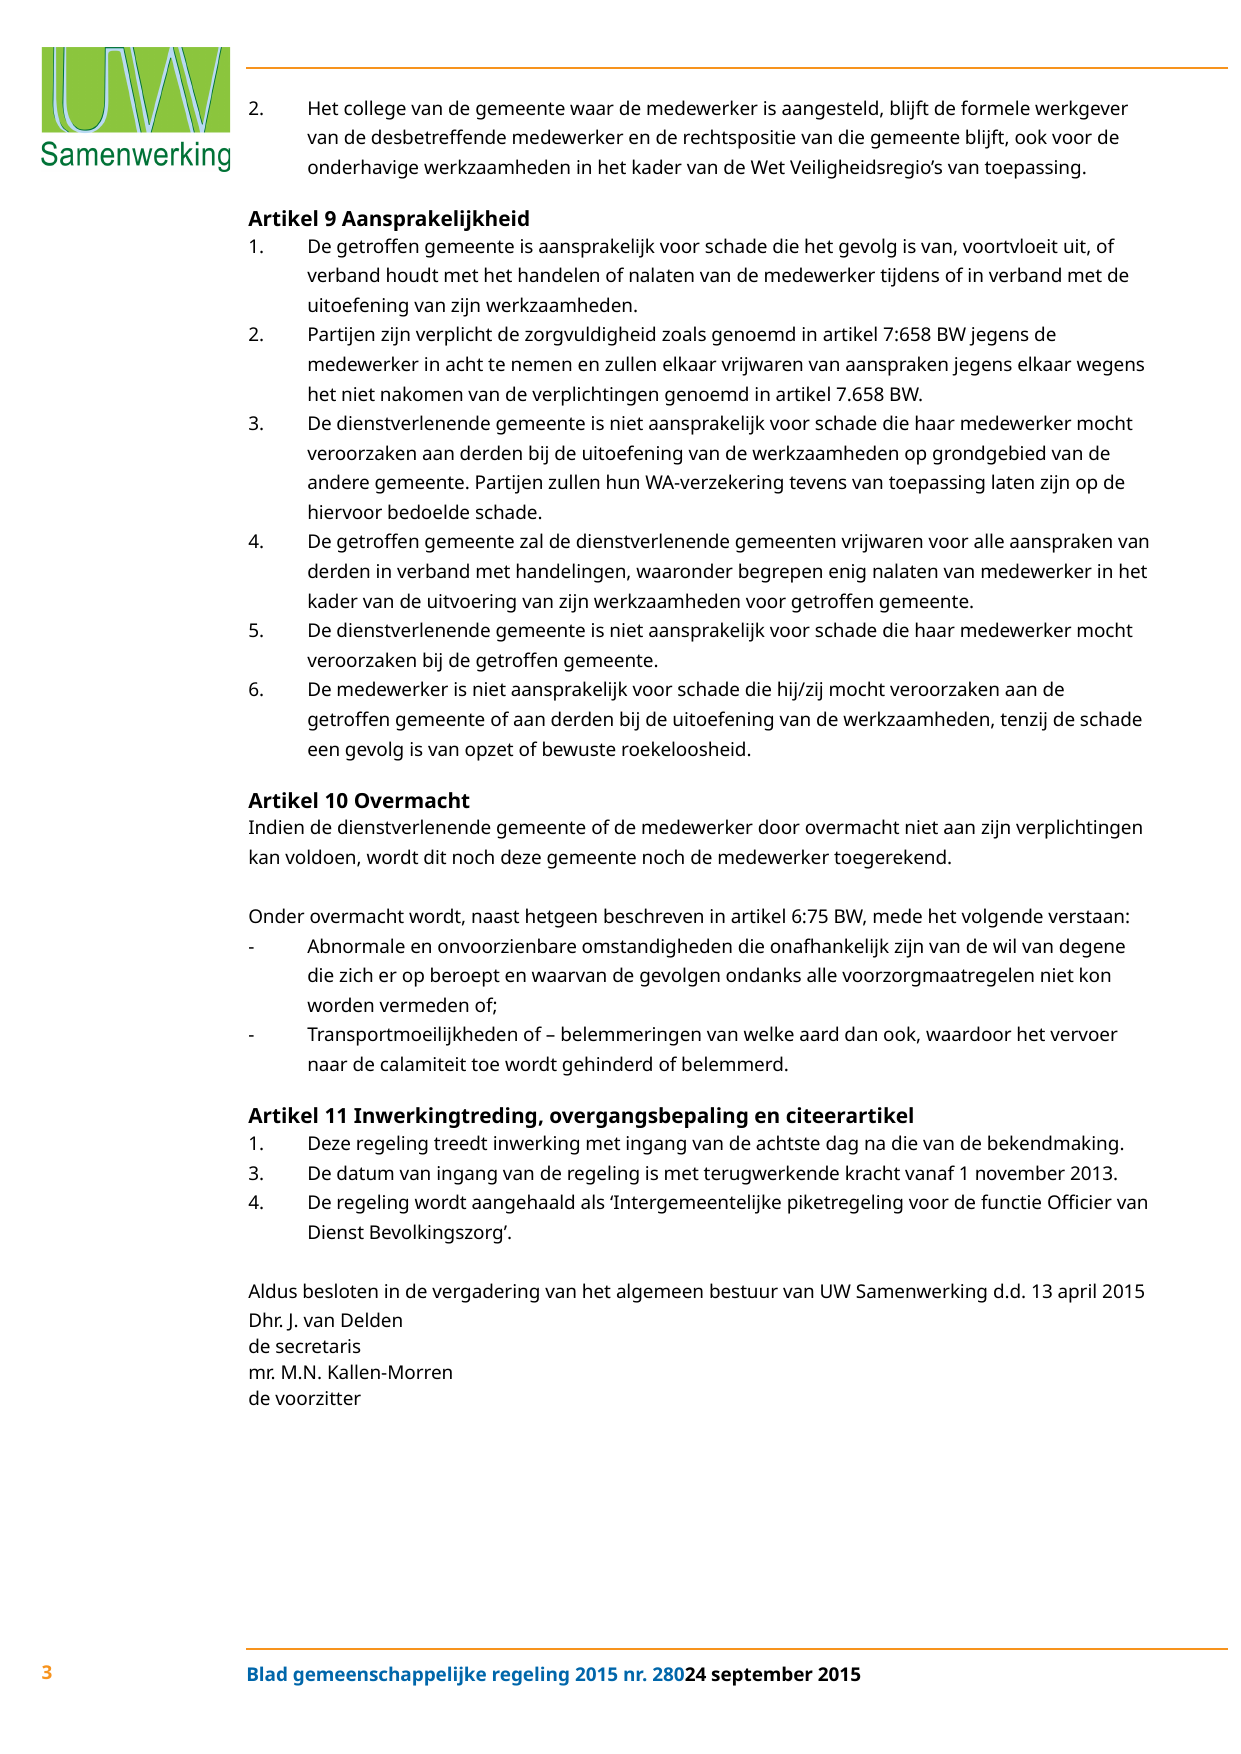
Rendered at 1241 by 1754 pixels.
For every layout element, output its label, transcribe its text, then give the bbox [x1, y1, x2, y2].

text Indien de dienstverlenende gemeente of de medewerker door overmacht niet aan zijn verplichtingen kan voldoen, wordt dit noch deze gemeente noch de medewerker toegerekend. [248, 814, 1152, 870]
list Partijen zijn verplicht de zorgvuldigheid zoals genoemd in artikel 7:658 BW jegens de medewerker in acht te nemen en zullen elkaar vrijwaren van aanspraken jegens elkaar wegens het niet nakomen van de verplichtingen genoemd in artikel 7.658 BW. [248, 322, 1152, 406]
text Onder overmacht wordt, naast hetgeen beschreven in artikel 6:75 BW, mede het volgende verstaan: [248, 903, 1152, 929]
picture [41, 47, 231, 172]
text de voorzitter [248, 1385, 1152, 1411]
list De dienstverlenende gemeente is niet aansprakelijk voor schade die haar medewerker mocht veroorzaken aan derden bij de uitoefening van de werkzaamheden op grondgebied van de andere gemeente. Partijen zullen hun WA-verzekering tevens van toepassing laten zijn op de hiervoor bedoelde schade. [248, 410, 1152, 525]
list Deze regeling treedt inwerking met ingang van de achtste dag na die van de bekendmaking. [248, 1130, 1152, 1156]
list De getroffen gemeente zal de dienstverlenende gemeenten vrijwaren voor alle aanspraken van derden in verband met handelingen, waaronder begrepen enig nalaten van medewerker in het kader van de uitvoering van zijn werkzaamheden voor getroffen gemeente. [248, 529, 1152, 613]
list Abnormale en onvoorzienbare omstandigheden die onafhankelijk zijn van de wil van degene die zich er op beroept en waarvan de gevolgen ondanks alle voorzorgmaatregelen niet kon worden vermeden of; [248, 933, 1152, 1018]
list De datum van ingang van de regeling is met terugwerkende kracht vanaf 1 november 2013. [248, 1160, 1152, 1185]
list De medewerker is niet aansprakelijk voor schade die hij/zij mocht veroorzaken aan de getroffen gemeente of aan derden bij de uitoefening van de werkzaamheden, tenzij de schade een gevolg is van opzet of bewuste roekeloosheid. [248, 677, 1152, 761]
text Artikel 11 Inwerkingtreding, overgangsbepaling en citeerartikel [248, 1102, 1152, 1130]
list De regeling wordt aangehaald als ‘Intergemeentelijke piketregeling voor de functie Officier van Dienst Bevolkingszorg’. [248, 1189, 1152, 1244]
text de secretaris [248, 1333, 1152, 1359]
text Aldus besloten in de vergadering van het algemeen bestuur van UW Samenwerking d.d. 13 april 2015 [248, 1278, 1152, 1304]
text Artikel 9 Aansprakelijkheid [248, 204, 1152, 233]
text Artikel 10 Overmacht [248, 786, 1152, 814]
text mr. M.N. Kallen-Morren [248, 1359, 1152, 1385]
list Transportmoeilijkheden of – belemmeringen van welke aard dan ook, waardoor het vervoer naar de calamiteit toe wordt gehinderd of belemmerd. [248, 1022, 1152, 1077]
list De dienstverlenende gemeente is niet aansprakelijk voor schade die haar medewerker mocht veroorzaken bij de getroffen gemeente. [248, 617, 1152, 673]
text Dhr. J. van Delden [248, 1308, 1152, 1333]
list De getroffen gemeente is aansprakelijk voor schade die het gevolg is van, voortvloeit uit, of verband houdt met het handelen of nalaten van de medewerker tijdens of in verband met de uitoefening van zijn werkzaamheden. [248, 233, 1152, 318]
list Het college van de gemeente waar de medewerker is aangesteld, blijft de formele werkgever van de desbetreffende medewerker en de rechtspositie van die gemeente blijft, ook voor de onderhavige werkzaamheden in het kader van de Wet Veiligheidsregio’s van toepassing. [248, 95, 1152, 180]
